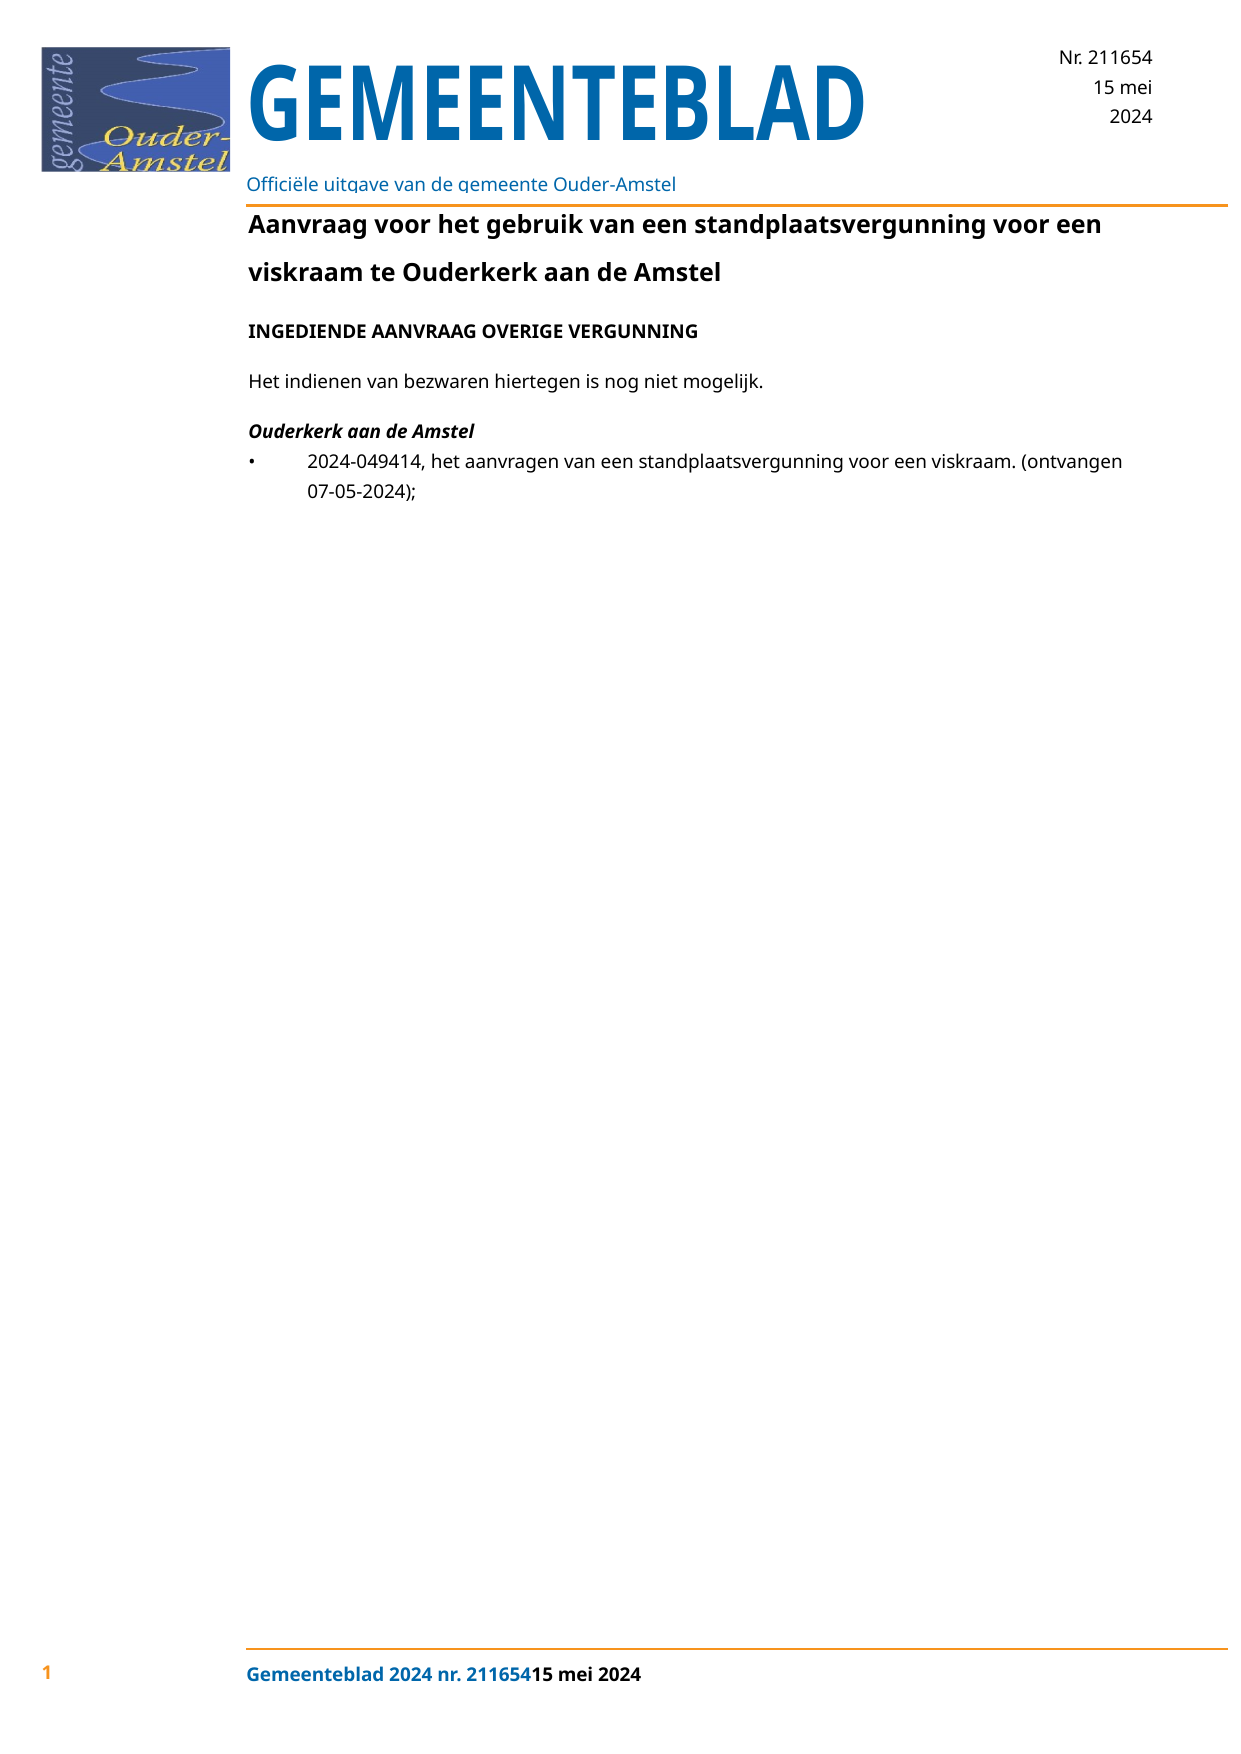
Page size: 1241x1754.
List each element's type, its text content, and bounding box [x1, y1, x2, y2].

text Aanvraag voor het gebruik van een standplaatsvergunning voor een viskraam te Ouderkerk aan de Amstel [248, 207, 1152, 288]
text Het indienen van bezwaren hiertegen is nog niet mogelijk. [248, 368, 1152, 394]
text Ouderkerk aan de Amstel [248, 419, 1152, 444]
list 2024-049414, het aanvragen van een standplaatsvergunning voor een viskraam. (ontvangen 07-05-2024); [248, 448, 1152, 504]
picture [41, 47, 231, 172]
text INGEDIENDE AANVRAAG OVERIGE VERGUNNING [248, 318, 1152, 344]
